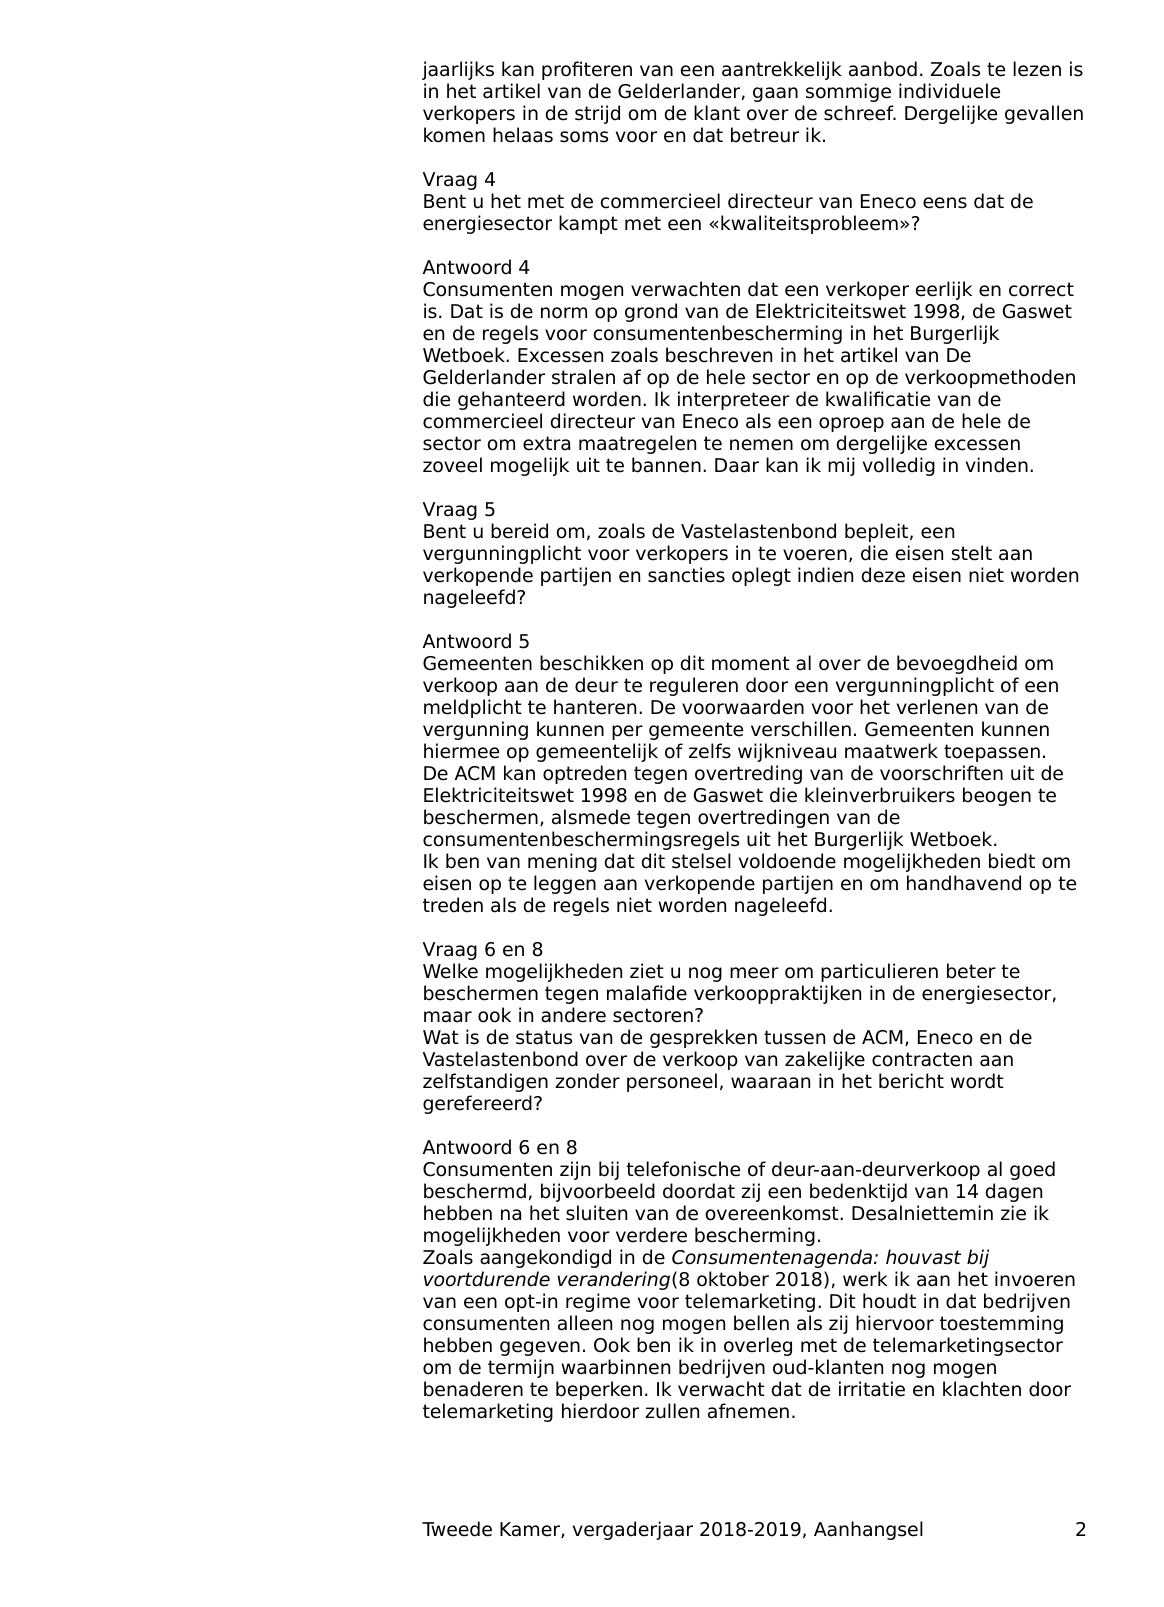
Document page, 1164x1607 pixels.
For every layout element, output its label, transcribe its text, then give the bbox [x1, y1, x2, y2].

text Zoals aangekondigd in de Consumentenagenda: houvast bij voortdurende verandering(8 oktober 2018), werk ik aan het invoeren van een opt-in regime voor telemarketing. Dit houdt in dat bedrijven consumenten alleen nog mogen bellen als zij hiervoor toestemming hebben gegeven. Ook ben ik in overleg met de telemarketingsector om de termijn waarbinnen bedrijven oud-klanten nog mogen benaderen te beperken. Ik verwacht dat de irritatie en klachten door telemarketing hierdoor zullen afnemen. [422, 1247, 1087, 1423]
text Ik ben van mening dat dit stelsel voldoende mogelijkheden biedt om eisen op te leggen aan verkopende partijen en om handhavend op te treden als de regels niet worden nageleefd. [422, 851, 1087, 917]
text Antwoord 5 [422, 631, 1087, 653]
text Wat is de status van de gesprekken tussen de ACM, Eneco en de Vastelastenbond over de verkoop van zakelijke contracten aan zelfstandigen zonder personeel, waaraan in het bericht wordt gerefereerd? [422, 1027, 1087, 1115]
text Vraag 5 [422, 499, 1087, 521]
text Antwoord 4 [422, 257, 1087, 279]
text Consumenten zijn bij telefonische of deur-aan-deurverkoop al goed beschermd, bijvoorbeeld doordat zij een bedenktijd van 14 dagen hebben na het sluiten van de overeenkomst. Desalniettemin zie ik mogelijkheden voor verdere bescherming. [422, 1159, 1087, 1247]
text Welke mogelijkheden ziet u nog meer om particulieren beter te beschermen tegen malafide verkooppraktijken in de energiesector, maar ook in andere sectoren? [422, 961, 1087, 1027]
text Bent u het met de commercieel directeur van Eneco eens dat de energiesector kampt met een «kwaliteitsprobleem»? [422, 191, 1087, 235]
text Vraag 4 [422, 169, 1087, 191]
text jaarlijks kan profiteren van een aantrekkelijk aanbod. Zoals te lezen is in het artikel van de Gelderlander, gaan sommige individuele verkopers in de strijd om de klant over de schreef. Dergelijke gevallen komen helaas soms voor en dat betreur ik. [422, 59, 1087, 147]
text Antwoord 6 en 8 [422, 1137, 1087, 1159]
text Vraag 6 en 8 [422, 939, 1087, 961]
text Consumenten mogen verwachten dat een verkoper eerlijk en correct is. Dat is de norm op grond van de Elektriciteitswet 1998, de Gaswet en de regels voor consumentenbescherming in het Burgerlijk Wetboek. Excessen zoals beschreven in het artikel van De Gelderlander stralen af op de hele sector en op de verkoopmethoden die gehanteerd worden. Ik interpreteer de kwalificatie van de commercieel directeur van Eneco als een oproep aan de hele de sector om extra maatregelen te nemen om dergelijke excessen zoveel mogelijk uit te bannen. Daar kan ik mij volledig in vinden. [422, 279, 1087, 477]
text Gemeenten beschikken op dit moment al over de bevoegdheid om verkoop aan de deur te reguleren door een vergunningplicht of een meldplicht te hanteren. De voorwaarden voor het verlenen van de vergunning kunnen per gemeente verschillen. Gemeenten kunnen hiermee op gemeentelijk of zelfs wijkniveau maatwerk toepassen. [422, 653, 1087, 763]
text Bent u bereid om, zoals de Vastelastenbond bepleit, een vergunningplicht voor verkopers in te voeren, die eisen stelt aan verkopende partijen en sancties oplegt indien deze eisen niet worden nageleefd? [422, 521, 1087, 609]
text De ACM kan optreden tegen overtreding van de voorschriften uit de Elektriciteitswet 1998 en de Gaswet die kleinverbruikers beogen te beschermen, alsmede tegen overtredingen van de consumentenbeschermingsregels uit het Burgerlijk Wetboek. [422, 763, 1087, 851]
